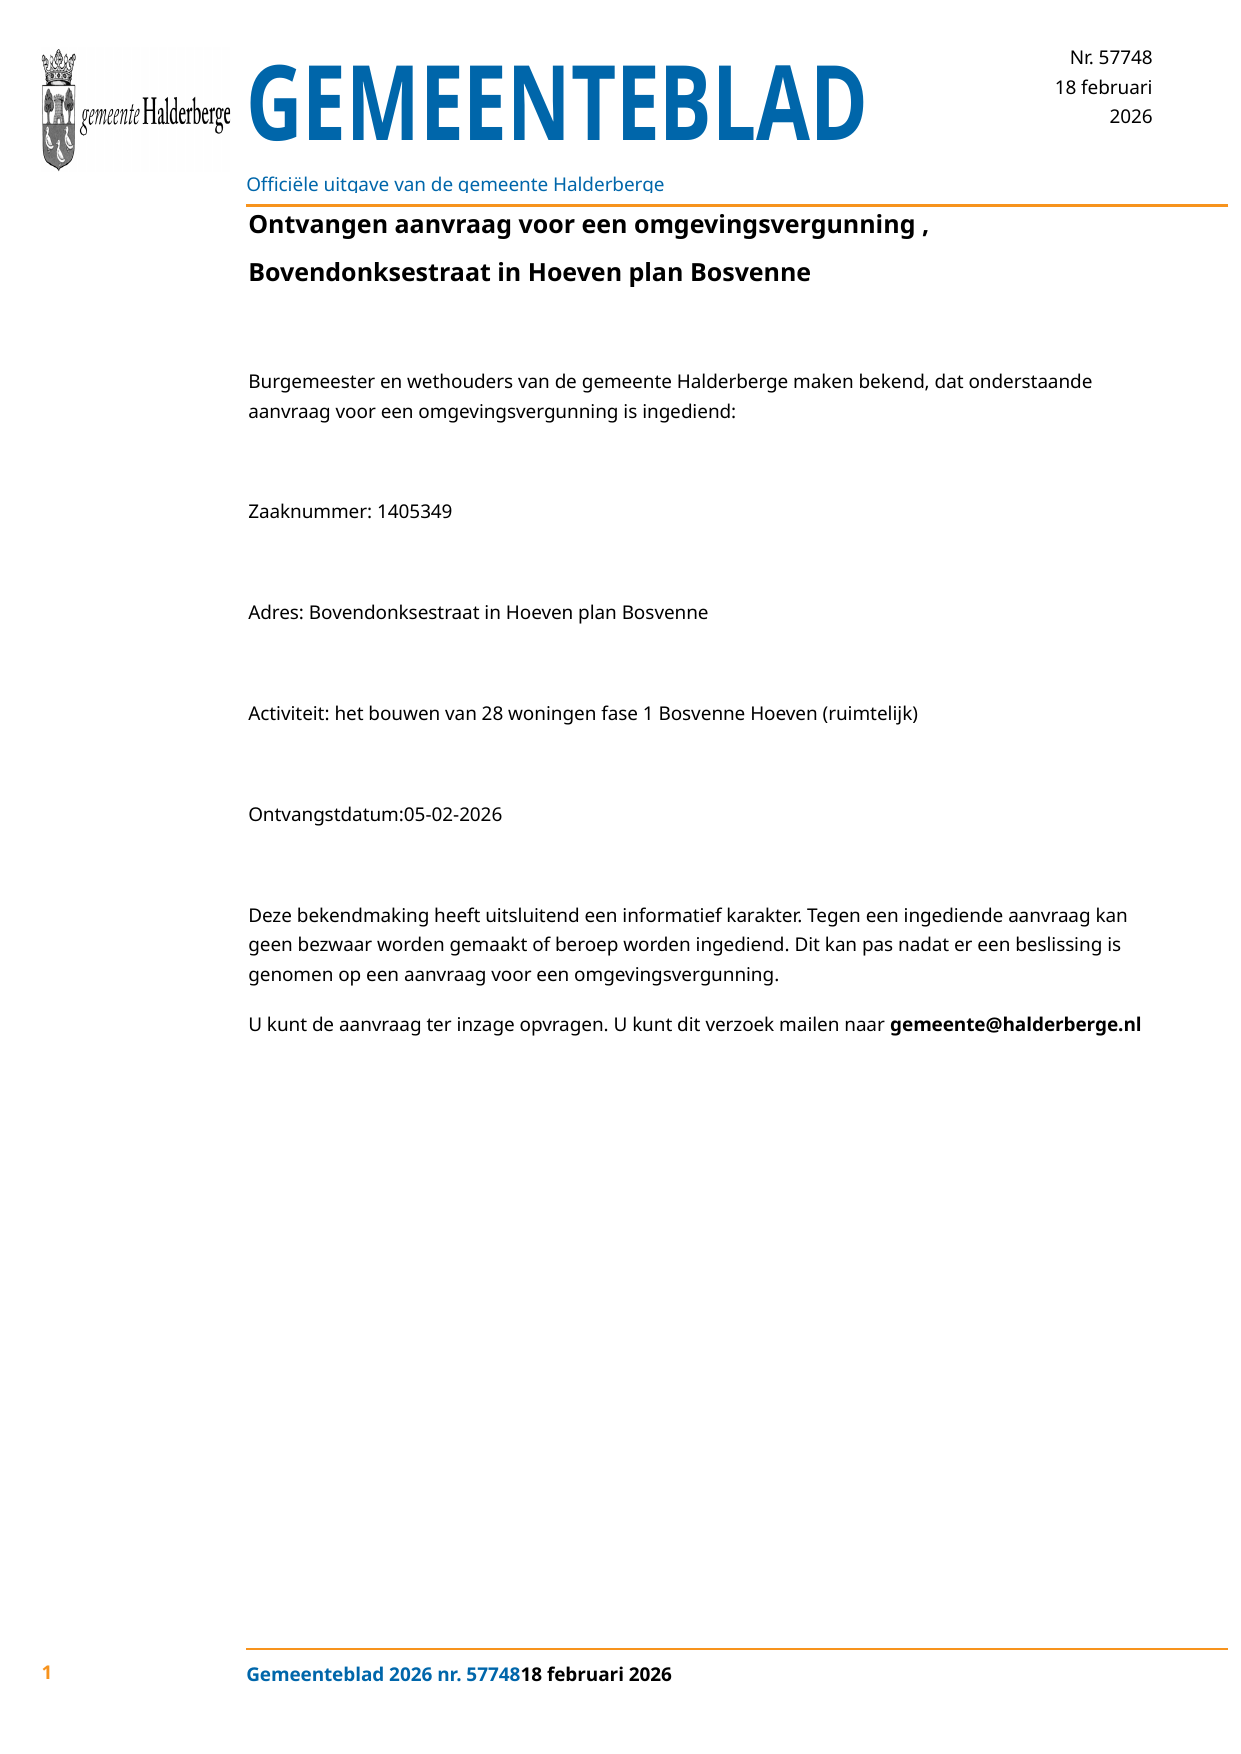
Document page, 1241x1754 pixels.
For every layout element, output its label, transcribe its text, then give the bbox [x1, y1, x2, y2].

text Adres: Bovendonksestraat in Hoeven plan Bosvenne [248, 599, 1152, 625]
text Deze bekendmaking heeft uitsluitend een informatief karakter. Tegen een ingediende aanvraag kan geen bezwaar worden gemaakt of beroep worden ingediend. Dit kan pas nadat er een beslissing is genomen op een aanvraag voor een omgevingsvergunning. [248, 902, 1152, 987]
text Zaaknummer: 1405349 [248, 499, 1152, 524]
text Burgemeester en wethouders van de gemeente Halderberge maken bekend, dat onderstaande aanvraag voor een omgevingsvergunning is ingediend: [248, 368, 1152, 424]
text Activiteit: het bouwen van 28 woningen fase 1 Bosvenne Hoeven (ruimtelijk) [248, 700, 1152, 726]
picture [41, 47, 231, 172]
text Ontvangstdatum:05-02-2026 [248, 801, 1152, 827]
text U kunt de aanvraag ter inzage opvragen. U kunt dit verzoek mailen naar gemeente@halderberge.nl [248, 1012, 1152, 1037]
text Ontvangen aanvraag voor een omgevingsvergunning , Bovendonksestraat in Hoeven plan Bosvenne [248, 207, 1152, 288]
